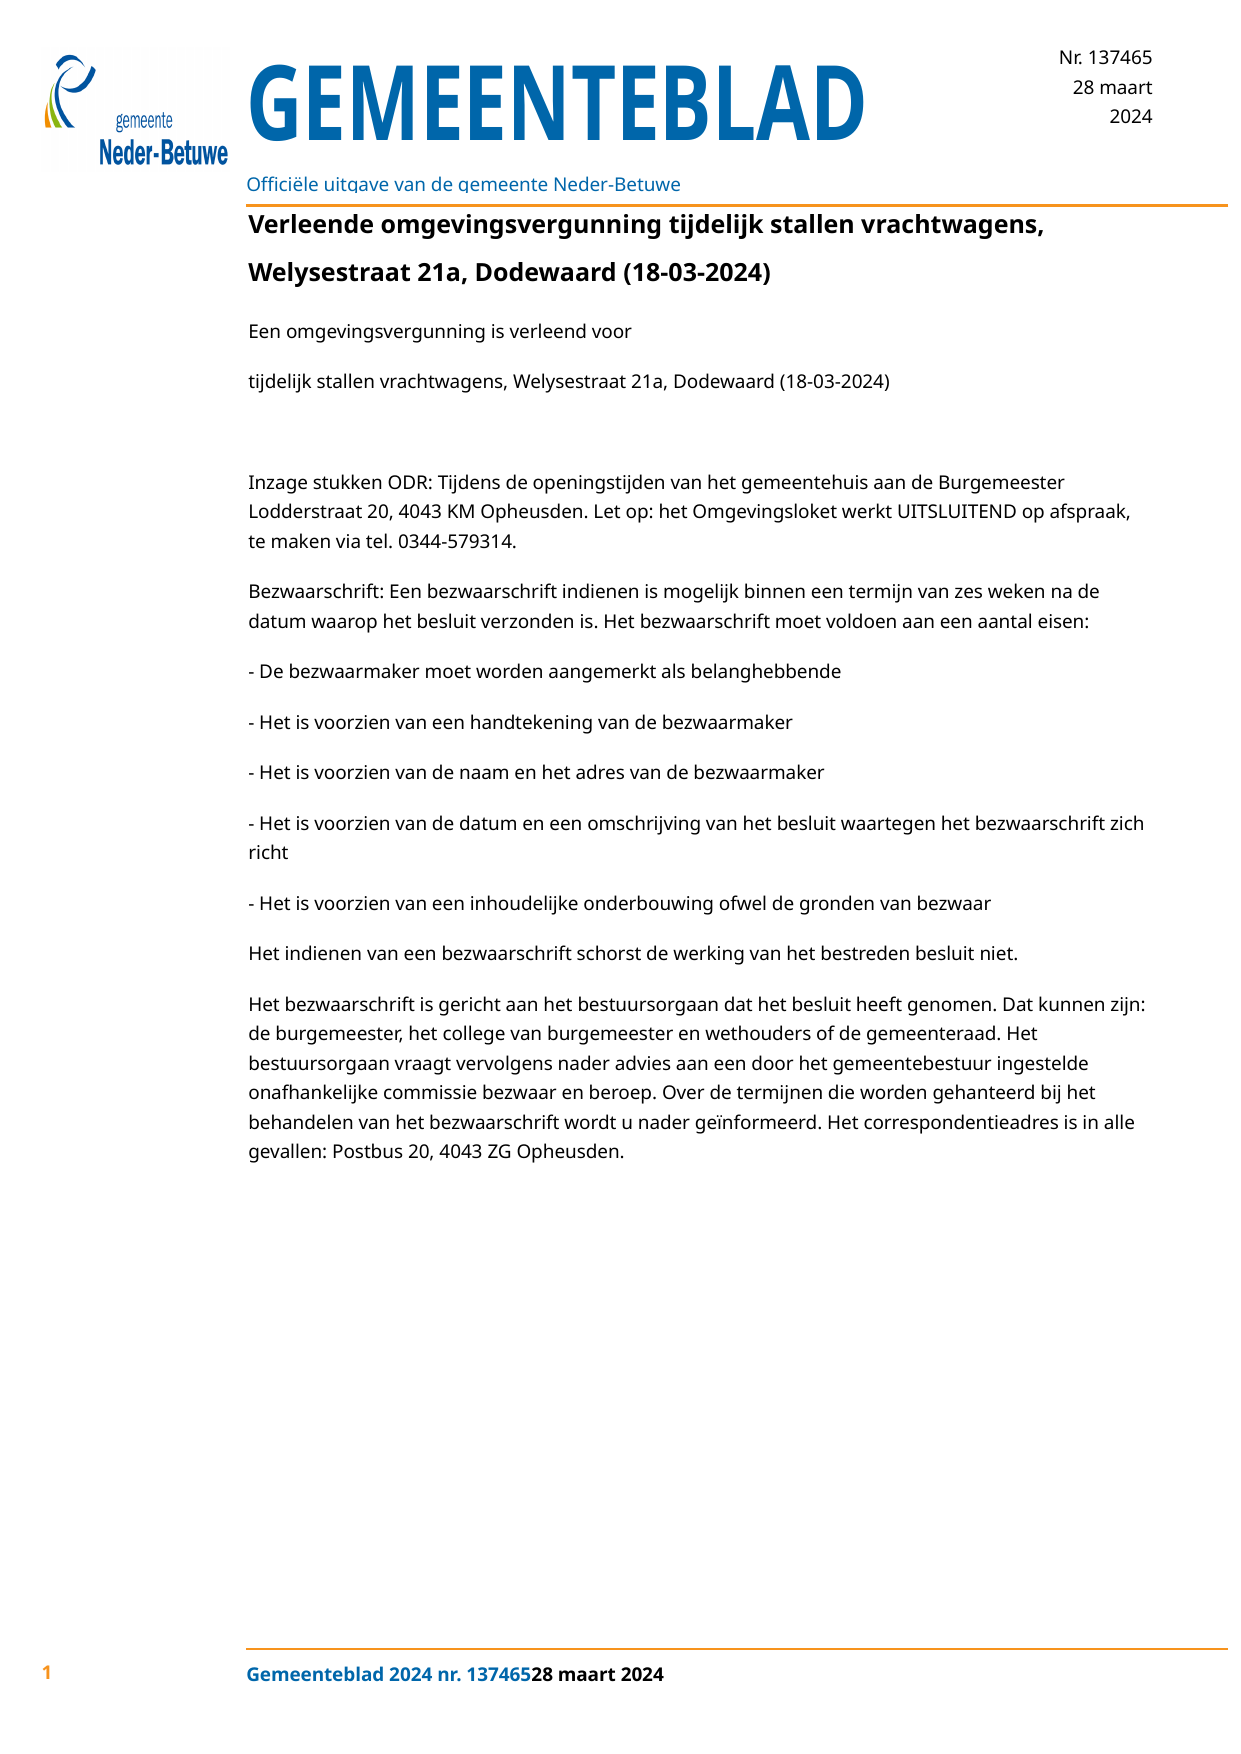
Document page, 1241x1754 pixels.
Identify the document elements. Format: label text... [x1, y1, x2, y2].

text - Het is voorzien van de datum en een omschrijving van het besluit waartegen het bezwaarschrift zich richt [248, 810, 1152, 865]
text Bezwaarschrift: Een bezwaarschrift indienen is mogelijk binnen een termijn van zes weken na de datum waarop het besluit verzonden is. Het bezwaarschrift moet voldoen aan een aantal eisen: [248, 579, 1152, 634]
text Het bezwaarschrift is gericht aan het bestuursorgaan dat het besluit heeft genomen. Dat kunnen zijn: de burgemeester, het college van burgemeester en wethouders of de gemeenteraad. Het bestuursorgaan vraagt vervolgens nader advies aan een door het gemeentebestuur ingestelde onafhankelijke commissie bezwaar en beroep. Over de termijnen die worden gehanteerd bij het behandelen van het bezwaarschrift wordt u nader geïnformeerd. Het correspondentieadres is in alle gevallen: Postbus 20, 4043 ZG Opheusden. [248, 991, 1152, 1164]
text - Het is voorzien van een inhoudelijke onderbouwing ofwel de gronden van bezwaar [248, 890, 1152, 916]
text - Het is voorzien van een handtekening van de bezwaarmaker [248, 709, 1152, 735]
text - Het is voorzien van de naam en het adres van de bezwaarmaker [248, 759, 1152, 785]
text Een omgevingsvergunning is verleend voor [248, 318, 1152, 344]
text - De bezwaarmaker moet worden aangemerkt als belanghebbende [248, 659, 1152, 684]
text Het indienen van een bezwaarschrift schorst de werking van het bestreden besluit niet. [248, 940, 1152, 966]
text Inzage stukken ODR: Tijdens de openingstijden van het gemeentehuis aan de Burgemeester Lodderstraat 20, 4043 KM Opheusden. Let op: het Omgevingsloket werkt UITSLUITEND op afspraak, te maken via tel. 0344-579314. [248, 469, 1152, 554]
text tijdelijk stallen vrachtwagens, Welysestraat 21a, Dodewaard (18-03-2024) [248, 368, 1152, 394]
text Verleende omgevingsvergunning tijdelijk stallen vrachtwagens, Welysestraat 21a, Dodewaard (18-03-2024) [248, 207, 1152, 288]
picture [41, 47, 231, 172]
